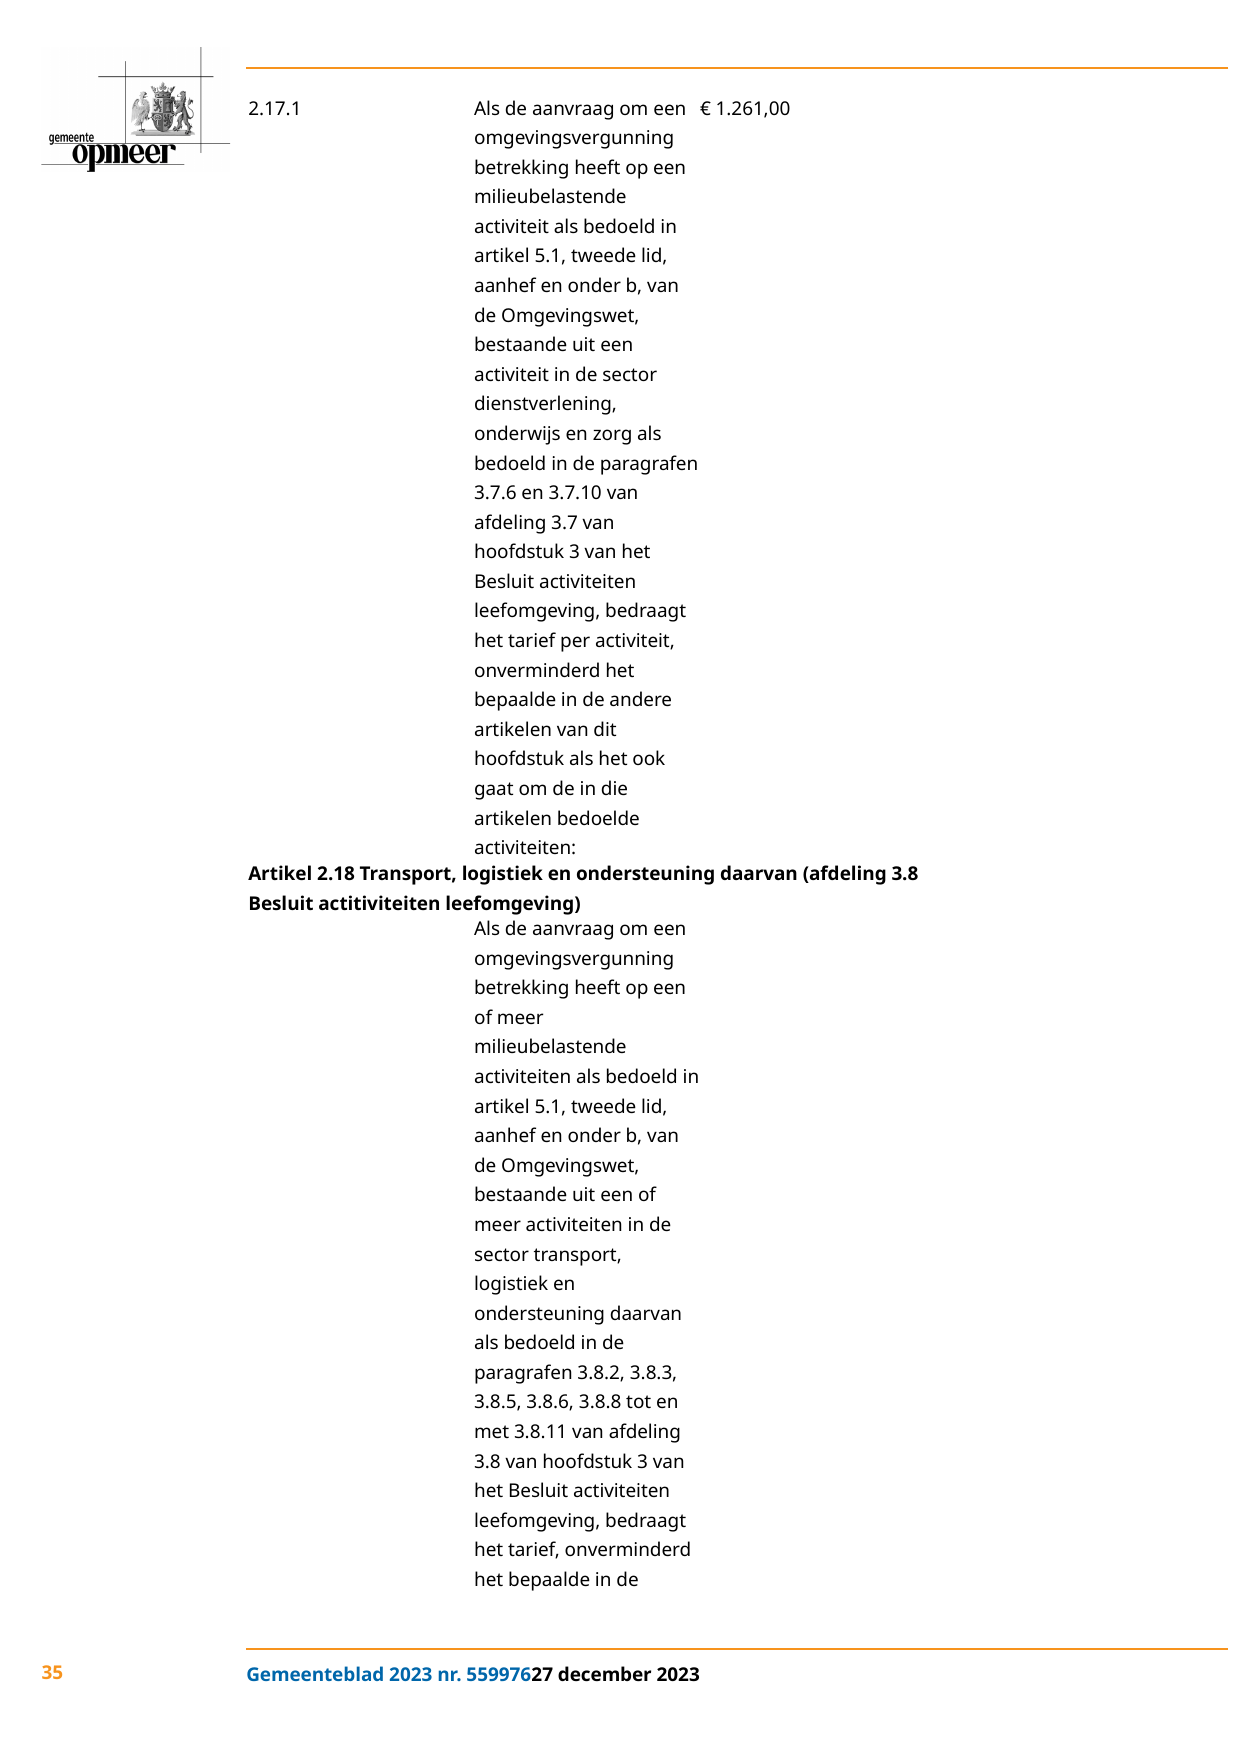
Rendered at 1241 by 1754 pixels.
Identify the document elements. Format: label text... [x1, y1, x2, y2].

table_cell [700, 915, 926, 1592]
table_cell Artikel 2.18 Transport, logistiek en ondersteuning daarvan (afdeling 3.8 Besluit actitiviteiten leefomgeving) [248, 860, 926, 915]
table_cell 2.17.1 [248, 95, 474, 860]
table_cell [926, 915, 1152, 1592]
table_cell Als de aanvraag om een omgevingsvergunning betrekking heeft op een milieubelastende activiteit als bedoeld in artikel 5.1, tweede lid, aanhef en onder b, van de Omgevingswet, bestaande uit een activiteit in de sector dienstverlening, onderwijs en zorg als bedoeld in de paragrafen 3.7.6 en 3.7.10 van afdeling 3.7 van hoofdstuk 3 van het Besluit activiteiten leefomgeving, bedraagt het tarief per activiteit, onverminderd het bepaalde in de andere artikelen van dit hoofdstuk als het ook gaat om de in die artikelen bedoelde activiteiten: [474, 95, 700, 860]
table_cell [926, 860, 1152, 915]
table_cell [248, 915, 474, 1592]
table_cell [926, 95, 1152, 860]
table_cell € 1.261,00 [700, 95, 926, 860]
table_cell Als de aanvraag om een omgevingsvergunning betrekking heeft op een of meer milieubelastende activiteiten als bedoeld in artikel 5.1, tweede lid, aanhef en onder b, van de Omgevingswet, bestaande uit een of meer activiteiten in de sector transport, logistiek en ondersteuning daarvan als bedoeld in de paragrafen 3.8.2, 3.8.3, 3.8.5, 3.8.6, 3.8.8 tot en met 3.8.11 van afdeling 3.8 van hoofdstuk 3 van het Besluit activiteiten leefomgeving, bedraagt het tarief, onverminderd het bepaalde in de [474, 915, 700, 1592]
picture [41, 47, 231, 172]
